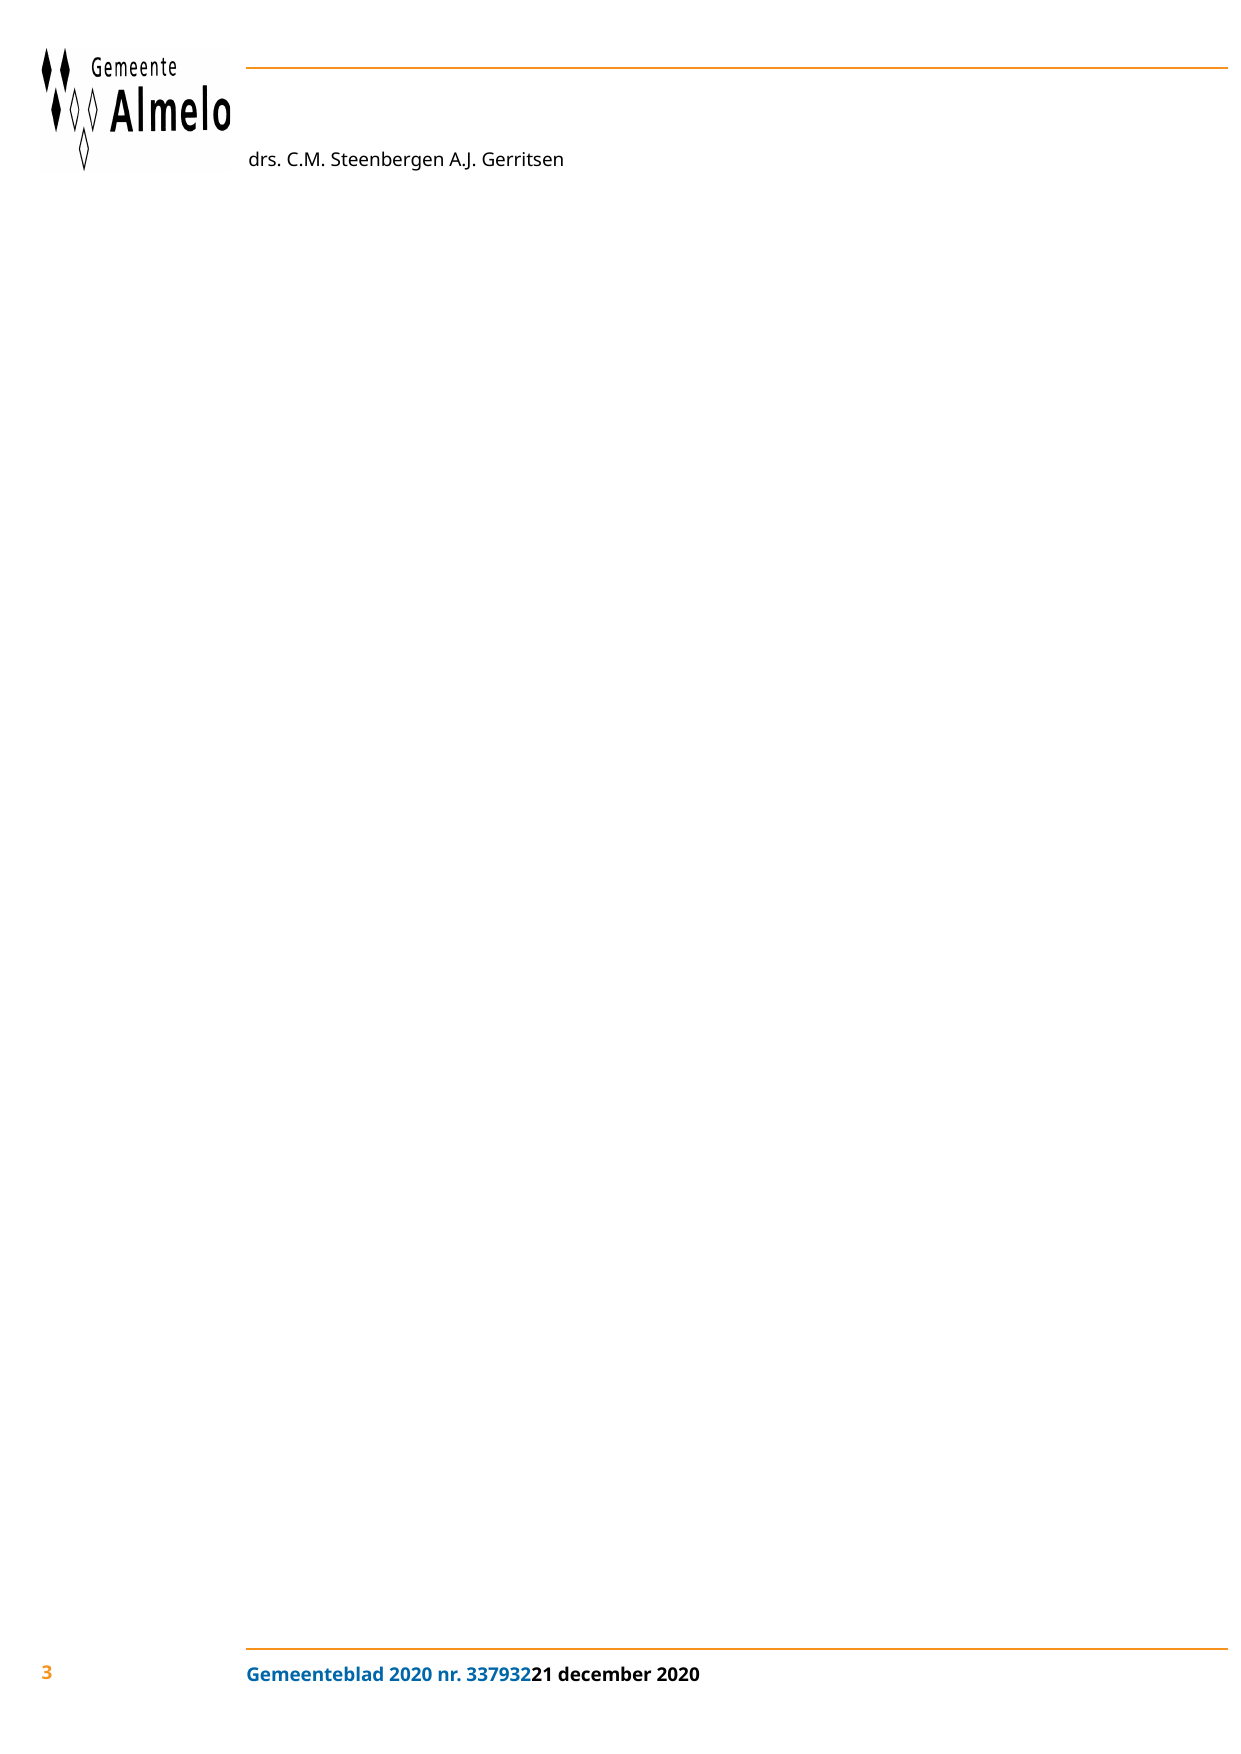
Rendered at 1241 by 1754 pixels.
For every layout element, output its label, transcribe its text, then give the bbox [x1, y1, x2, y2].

text drs. C.M. Steenbergen A.J. Gerritsen [248, 146, 1152, 172]
picture [41, 47, 231, 172]
